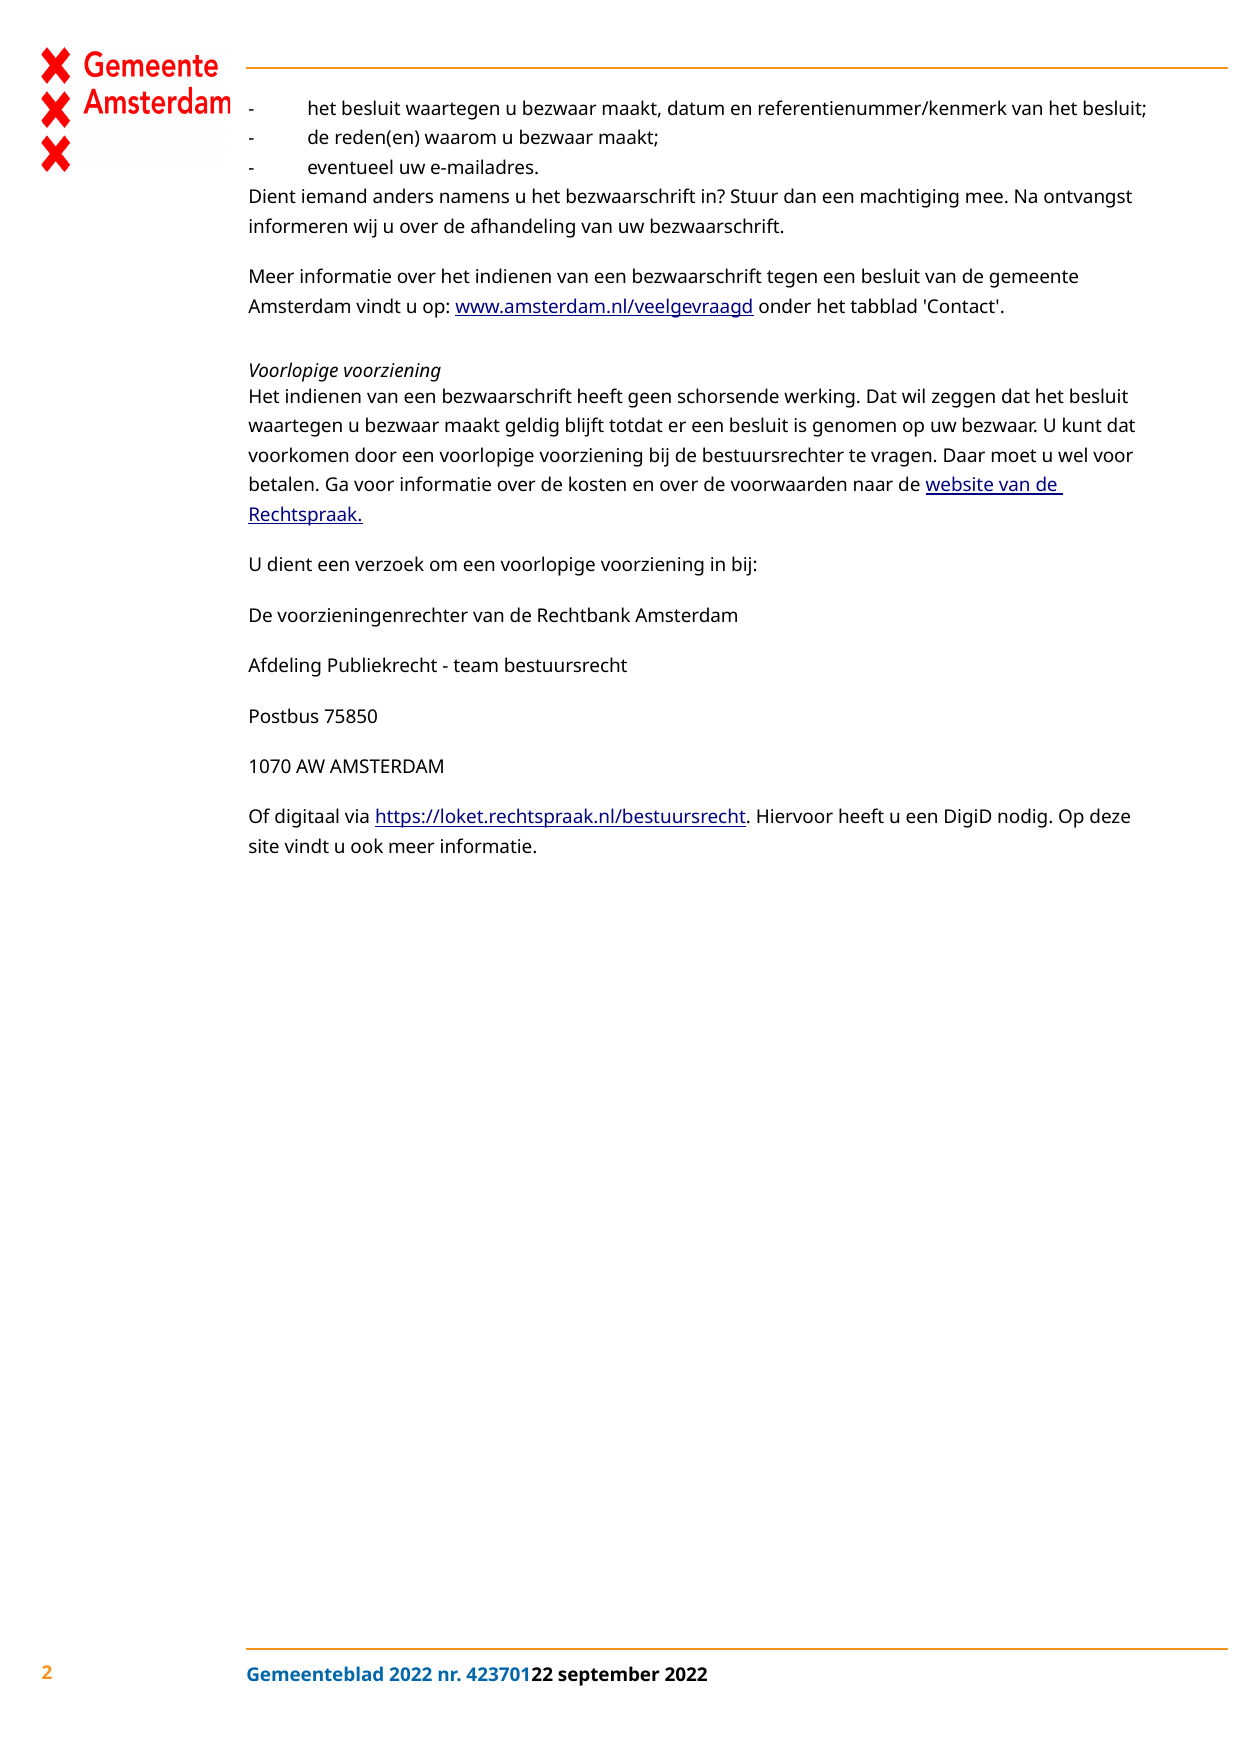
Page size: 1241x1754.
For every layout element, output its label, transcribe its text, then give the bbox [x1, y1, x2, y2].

text Afdeling Publiekrecht - team bestuursrecht [248, 652, 1152, 678]
text Voorlopige voorziening [248, 357, 1152, 383]
text U dient een verzoek om een voorlopige voorziening in bij: [248, 552, 1152, 577]
text Het indienen van een bezwaarschrift heeft geen schorsende werking. Dat wil zeggen dat het besluit waartegen u bezwaar maakt geldig blijft totdat er een besluit is genomen op uw bezwaar. U kunt dat voorkomen door een voorlopige voorziening bij de bestuursrechter te vragen. Daar moet u wel voor betalen. Ga voor informatie over de kosten en over de voorwaarden naar de website van de Rechtspraak. [248, 383, 1152, 527]
text 1070 AW AMSTERDAM [248, 753, 1152, 779]
text De voorzieningenrechter van de Rechtbank Amsterdam [248, 602, 1152, 628]
text Of digitaal via https://loket.rechtspraak.nl/bestuursrecht. Hiervoor heeft u een DigiD nodig. Op deze site vindt u ook meer informatie. [248, 804, 1152, 859]
list het besluit waartegen u bezwaar maakt, datum en referentienummer/kenmerk van het besluit; [248, 95, 1152, 121]
list eventueel uw e-mailadres. [248, 154, 1152, 180]
picture [41, 47, 231, 172]
text Meer informatie over het indienen van een bezwaarschrift tegen een besluit van de gemeente Amsterdam vindt u op: www.amsterdam.nl/veelgevraagd onder het tabblad 'Contact'. [248, 263, 1152, 319]
text Dient iemand anders namens u het bezwaarschrift in? Stuur dan een machtiging mee. Na ontvangst informeren wij u over de afhandeling van uw bezwaarschrift. [248, 183, 1152, 239]
text Postbus 75850 [248, 703, 1152, 728]
list de reden(en) waarom u bezwaar maakt; [248, 124, 1152, 150]
